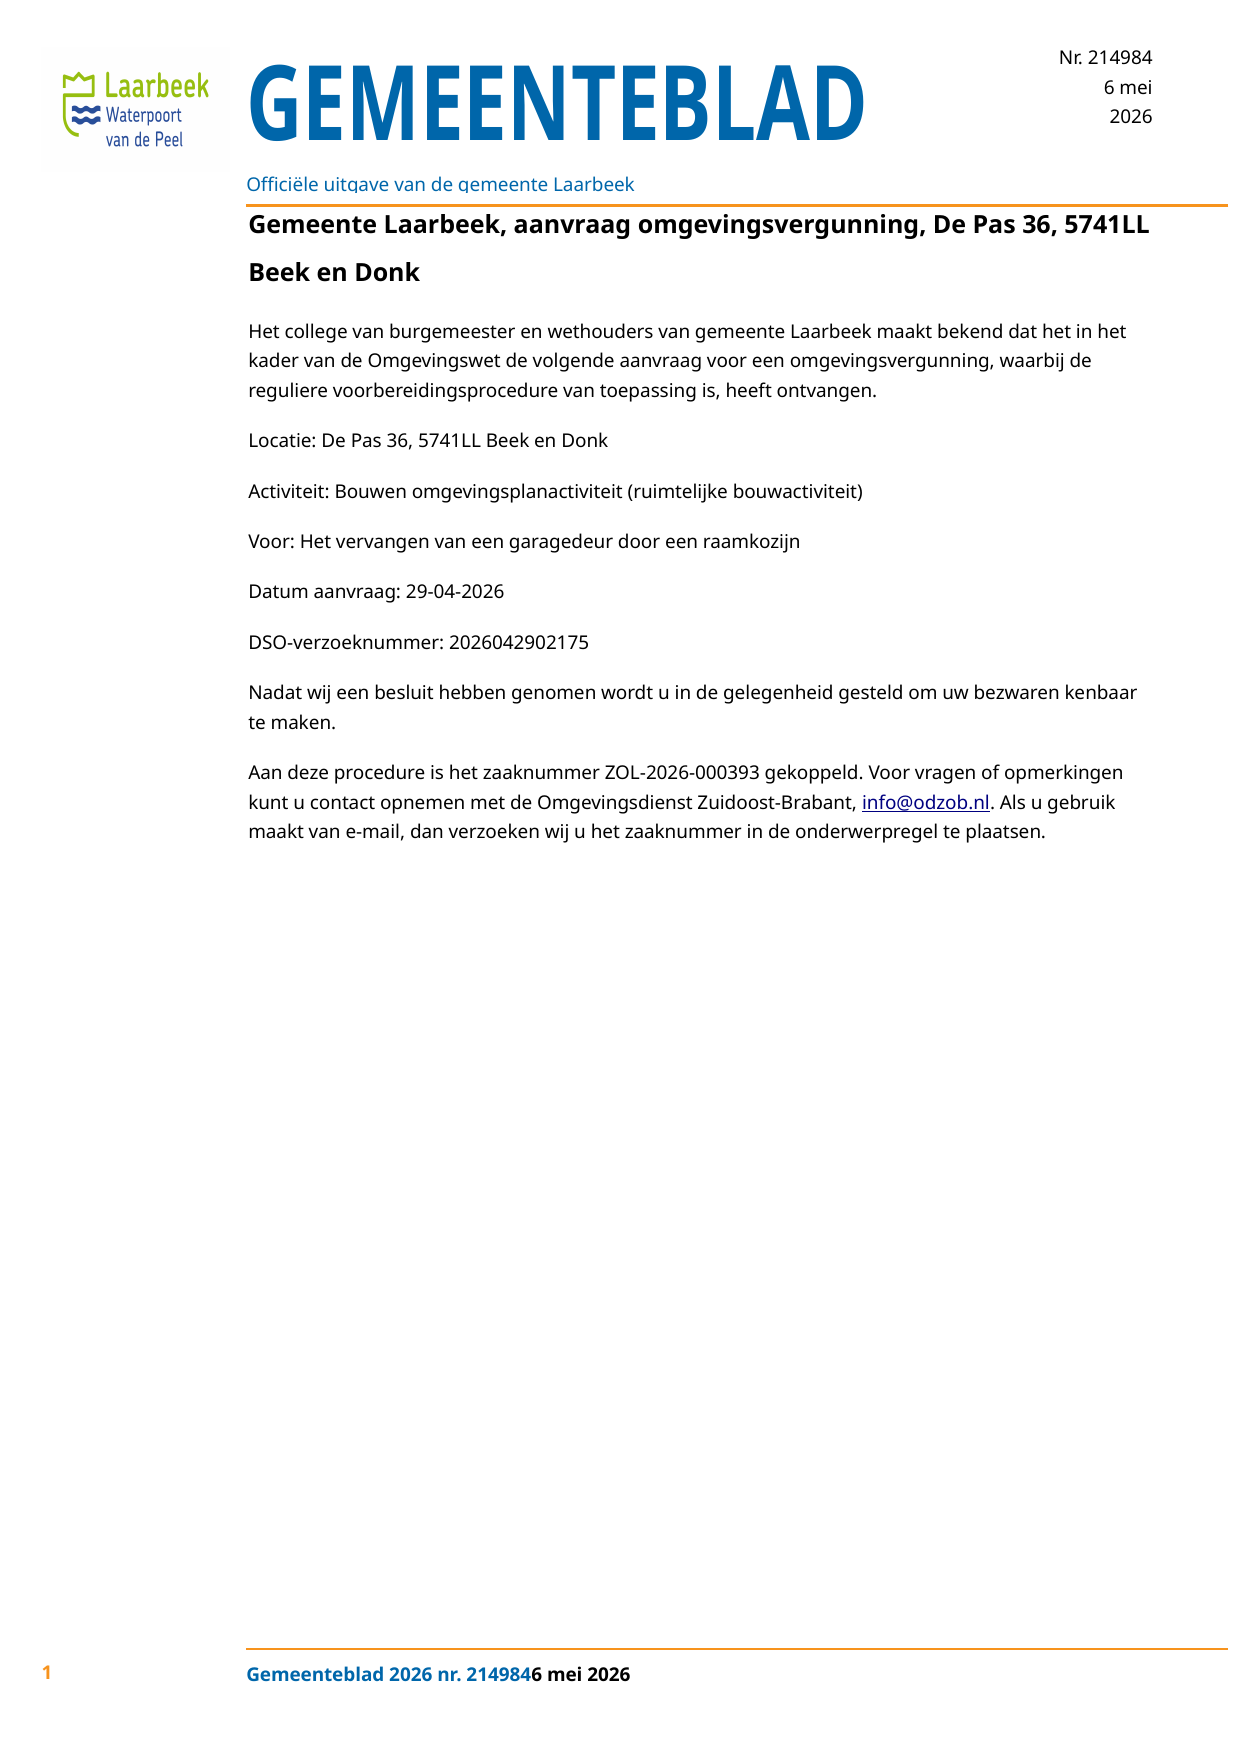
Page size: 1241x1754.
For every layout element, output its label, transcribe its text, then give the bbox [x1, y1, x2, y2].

text Aan deze procedure is het zaaknummer ZOL-2026-000393 gekoppeld. Voor vragen of opmerkingen kunt u contact opnemen met de Omgevingsdienst Zuidoost-Brabant, info@odzob.nl. Als u gebruik maakt van e-mail, dan verzoeken wij u het zaaknummer in de onderwerpregel te plaatsen. [248, 759, 1152, 844]
text Datum aanvraag: 29-04-2026 [248, 579, 1152, 604]
text Voor: Het vervangen van een garagedeur door een raamkozijn [248, 528, 1152, 554]
text Nadat wij een besluit hebben genomen wordt u in de gelegenheid gesteld om uw bezwaren kenbaar te maken. [248, 679, 1152, 735]
text Locatie: De Pas 36, 5741LL Beek en Donk [248, 427, 1152, 453]
text DSO-verzoeknummer: 2026042902175 [248, 629, 1152, 655]
text Gemeente Laarbeek, aanvraag omgevingsvergunning, De Pas 36, 5741LL Beek en Donk [248, 207, 1152, 288]
text Het college van burgemeester en wethouders van gemeente Laarbeek maakt bekend dat het in het kader van de Omgevingswet de volgende aanvraag voor een omgevingsvergunning, waarbij de reguliere voorbereidingsprocedure van toepassing is, heeft ontvangen. [248, 318, 1152, 403]
text Activiteit: Bouwen omgevingsplanactiviteit (ruimtelijke bouwactiviteit) [248, 478, 1152, 504]
picture [41, 47, 231, 172]
